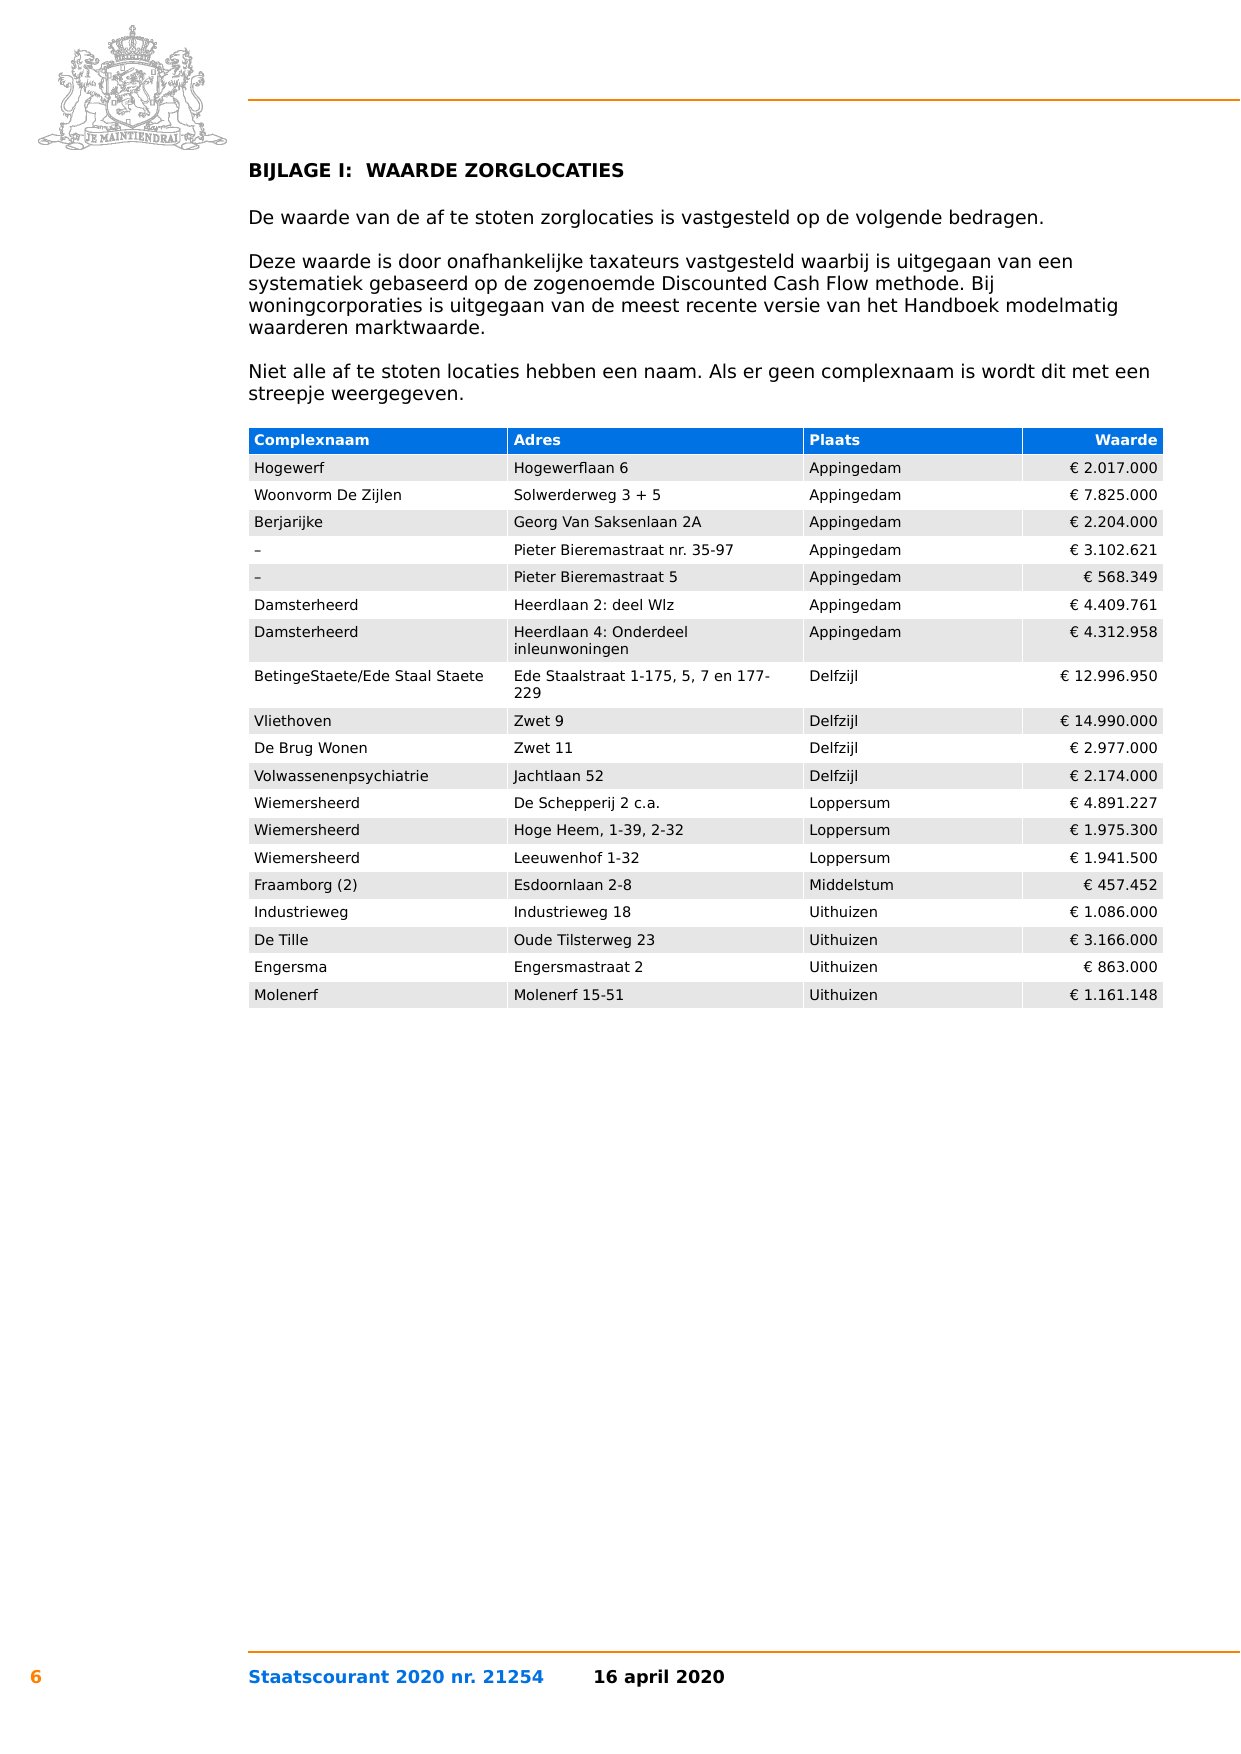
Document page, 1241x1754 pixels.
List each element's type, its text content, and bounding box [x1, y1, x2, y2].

subtitle BIJLAGE I: WAARDE ZORGLOCATIES [248, 160, 1163, 182]
table_cell € 1.086.000 [1023, 900, 1163, 926]
table_cell Delfzijl [804, 664, 1022, 707]
table_cell Georg Van Saksenlaan 2A [508, 510, 803, 536]
table_cell Hogewerf [249, 455, 507, 481]
table_cell Middelstum [804, 872, 1022, 899]
table_cell Wiemersheerd [249, 818, 507, 844]
table_cell Ede Staalstraat 1-175, 5, 7 en 177-229 [508, 664, 803, 707]
table_cell € 1.941.500 [1023, 845, 1163, 871]
table_cell € 4.891.227 [1023, 790, 1163, 816]
table_cell Heerdlaan 2: deel Wlz [508, 592, 803, 618]
table_cell € 1.975.300 [1023, 818, 1163, 844]
table_cell – [249, 537, 507, 563]
table_cell € 568.349 [1023, 564, 1163, 591]
table_cell Fraamborg (2) [249, 872, 507, 899]
table_cell € 2.017.000 [1023, 455, 1163, 481]
table_cell Appingedam [804, 592, 1022, 618]
table_cell Leeuwenhof 1-32 [508, 845, 803, 871]
table_cell Woonvorm De Zijlen [249, 482, 507, 508]
table_header Plaats [804, 428, 1022, 454]
table_cell Engersmastraat 2 [508, 955, 803, 981]
table_cell Industrieweg 18 [508, 900, 803, 926]
table_cell Berjarijke [249, 510, 507, 536]
table_header Adres [508, 428, 803, 454]
table_cell € 4.409.761 [1023, 592, 1163, 618]
table_cell Damsterheerd [249, 592, 507, 618]
table_cell Esdoornlaan 2-8 [508, 872, 803, 899]
table_cell Oude Tilsterweg 23 [508, 927, 803, 953]
table_cell – [249, 564, 507, 591]
table_cell Industrieweg [249, 900, 507, 926]
table_cell € 12.996.950 [1023, 664, 1163, 707]
picture [38, 25, 227, 150]
table_cell De Schepperij 2 c.a. [508, 790, 803, 816]
table_cell Loppersum [804, 845, 1022, 871]
table_cell Zwet 11 [508, 735, 803, 762]
table_cell € 863.000 [1023, 955, 1163, 981]
text De waarde van de af te stoten zorglocaties is vastgesteld op de volgende bedragen. [248, 207, 1163, 229]
table_cell De Tille [249, 927, 507, 953]
table_cell € 3.102.621 [1023, 537, 1163, 563]
table_cell BetingeStaete/Ede Staal Staete [249, 664, 507, 707]
text Deze waarde is door onafhankelijke taxateurs vastgesteld waarbij is uitgegaan van een systematiek gebaseerd op de zogenoemde Discounted Cash Flow methode. Bij woningcorporaties is uitgegaan van de meest recente versie van het Handboek modelmatig waarderen marktwaarde. [248, 251, 1163, 339]
table_cell € 2.977.000 [1023, 735, 1163, 762]
table_cell € 1.161.148 [1023, 982, 1163, 1008]
table_cell € 457.452 [1023, 872, 1163, 899]
table_cell Hogewerflaan 6 [508, 455, 803, 481]
table_cell Zwet 9 [508, 708, 803, 734]
table_cell Molenerf [249, 982, 507, 1008]
table_cell Pieter Bieremastraat nr. 35-97 [508, 537, 803, 563]
table_cell Engersma [249, 955, 507, 981]
table_cell Appingedam [804, 510, 1022, 536]
table_cell Pieter Bieremastraat 5 [508, 564, 803, 591]
table_header Complexnaam [249, 428, 507, 454]
table_cell Uithuizen [804, 982, 1022, 1008]
table_cell Vliethoven [249, 708, 507, 734]
table_cell De Brug Wonen [249, 735, 507, 762]
table_cell € 2.204.000 [1023, 510, 1163, 536]
table_cell Wiemersheerd [249, 790, 507, 816]
table_cell Delfzijl [804, 735, 1022, 762]
table_cell Molenerf 15-51 [508, 982, 803, 1008]
text Niet alle af te stoten locaties hebben een naam. Als er geen complexnaam is wordt dit met een streepje weergegeven. [248, 361, 1163, 404]
table_cell Jachtlaan 52 [508, 763, 803, 789]
table_cell Loppersum [804, 818, 1022, 844]
table_cell € 14.990.000 [1023, 708, 1163, 734]
table_cell Uithuizen [804, 927, 1022, 953]
table_cell Volwassenenpsychiatrie [249, 763, 507, 789]
table_cell Appingedam [804, 564, 1022, 591]
table_cell € 4.312.958 [1023, 619, 1163, 662]
table_cell Damsterheerd [249, 619, 507, 662]
table_cell Delfzijl [804, 708, 1022, 734]
table_cell Loppersum [804, 790, 1022, 816]
table_header Waarde [1023, 428, 1163, 454]
table_cell € 3.166.000 [1023, 927, 1163, 953]
table_cell Hoge Heem, 1-39, 2-32 [508, 818, 803, 844]
table_cell Uithuizen [804, 955, 1022, 981]
table_cell Appingedam [804, 455, 1022, 481]
table_cell Appingedam [804, 482, 1022, 508]
table_cell Appingedam [804, 619, 1022, 662]
table_cell € 7.825.000 [1023, 482, 1163, 508]
table_cell Uithuizen [804, 900, 1022, 926]
table_cell Solwerderweg 3 + 5 [508, 482, 803, 508]
table_cell Appingedam [804, 537, 1022, 563]
table_cell € 2.174.000 [1023, 763, 1163, 789]
table_cell Heerdlaan 4: Onderdeel inleunwoningen [508, 619, 803, 662]
table_cell Wiemersheerd [249, 845, 507, 871]
table_cell Delfzijl [804, 763, 1022, 789]
